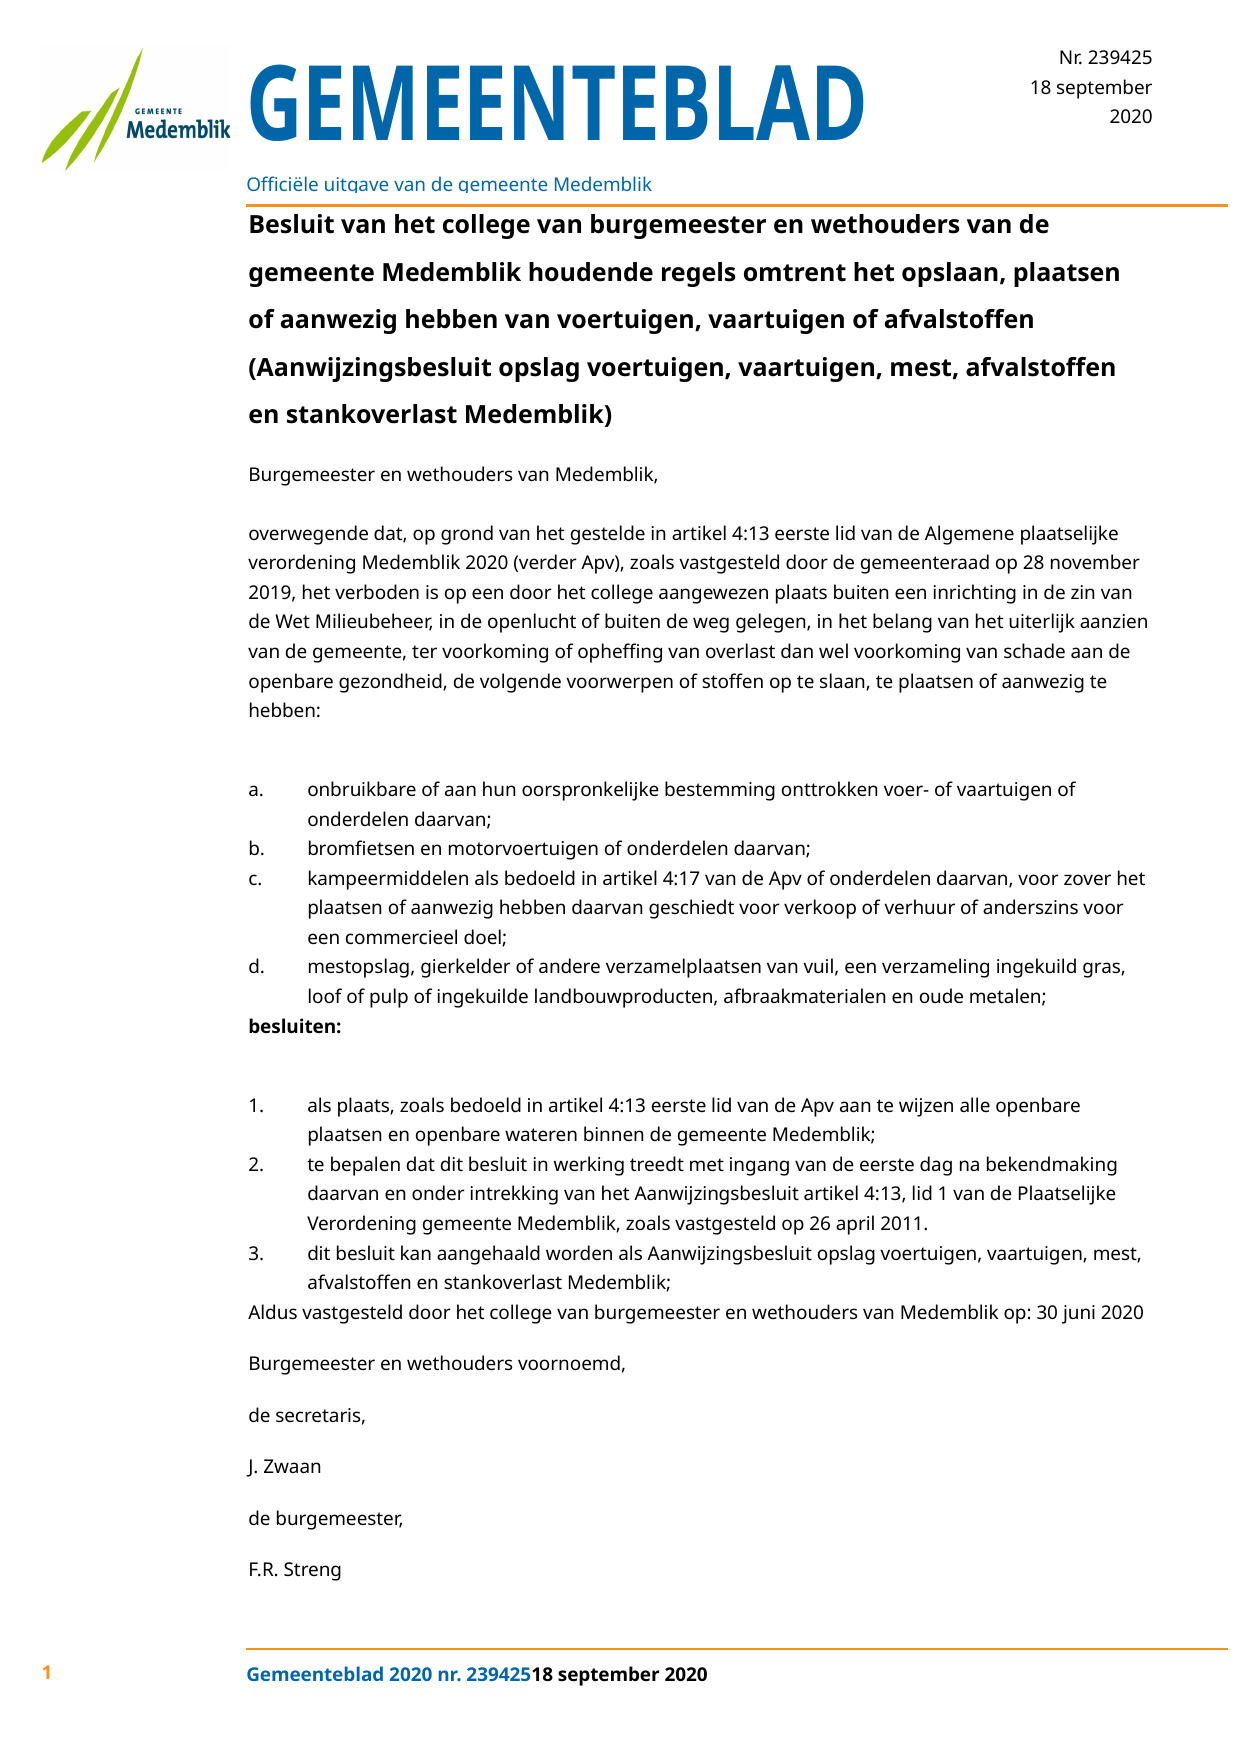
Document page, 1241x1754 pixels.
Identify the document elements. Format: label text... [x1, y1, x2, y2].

text Aldus vastgesteld door het college van burgemeester en wethouders van Medemblik op: 30 juni 2020 [248, 1299, 1152, 1324]
text de secretaris, [248, 1402, 1152, 1427]
text F.R. Streng [248, 1556, 1152, 1582]
list mestopslag, gierkelder of andere verzamelplaatsen van vuil, een verzameling ingekuild gras, loof of pulp of ingekuilde landbouwproducten, afbraakmaterialen en oude metalen; [248, 954, 1152, 1009]
list kampeermiddelen als bedoeld in artikel 4:17 van de Apv of onderdelen daarvan, voor zover het plaatsen of aanwezig hebben daarvan geschiedt voor verkoop of verhuur of anderszins voor een commercieel doel; [248, 865, 1152, 950]
list als plaats, zoals bedoeld in artikel 4:13 eerste lid van de Apv aan te wijzen alle openbare plaatsen en openbare wateren binnen de gemeente Medemblik; [248, 1092, 1152, 1147]
list bromfietsen en motorvoertuigen of onderdelen daarvan; [248, 835, 1152, 861]
picture [41, 47, 231, 172]
text besluiten: [248, 1013, 1152, 1039]
list onbruikbare of aan hun oorspronkelijke bestemming onttrokken voer- of vaartuigen of onderdelen daarvan; [248, 776, 1152, 832]
text J. Zwaan [248, 1453, 1152, 1479]
text overwegende dat, op grond van het gestelde in artikel 4:13 eerste lid van de Algemene plaatselijke verordening Medemblik 2020 (verder Apv), zoals vastgesteld door de gemeenteraad op 28 november 2019, het verboden is op een door het college aangewezen plaats buiten een inrichting in de zin van de Wet Milieubeheer, in de openlucht of buiten de weg gelegen, in het belang van het uiterlijk aanzien van de gemeente, ter voorkoming of opheffing van overlast dan wel voorkoming van schade aan de openbare gezondheid, de volgende voorwerpen of stoffen op te slaan, te plaatsen of aanwezig te hebben: [248, 520, 1152, 723]
text Burgemeester en wethouders van Medemblik, [248, 461, 1152, 486]
list te bepalen dat dit besluit in werking treedt met ingang van de eerste dag na bekendmaking daarvan en onder intrekking van het Aanwijzingsbesluit artikel 4:13, lid 1 van de Plaatselijke Verordening gemeente Medemblik, zoals vastgesteld op 26 april 2011. [248, 1151, 1152, 1236]
text de burgemeester, [248, 1505, 1152, 1530]
text Burgemeester en wethouders voornoemd, [248, 1350, 1152, 1376]
list dit besluit kan aangehaald worden als Aanwijzingsbesluit opslag voertuigen, vaartuigen, mest, afvalstoffen en stankoverlast Medemblik; [248, 1240, 1152, 1295]
text Besluit van het college van burgemeester en wethouders van de gemeente Medemblik houdende regels omtrent het opslaan, plaatsen of aanwezig hebben van voertuigen, vaartuigen of afvalstoffen (Aanwijzingsbesluit opslag voertuigen, vaartuigen, mest, afvalstoffen en stankoverlast Medemblik) [248, 207, 1152, 431]
